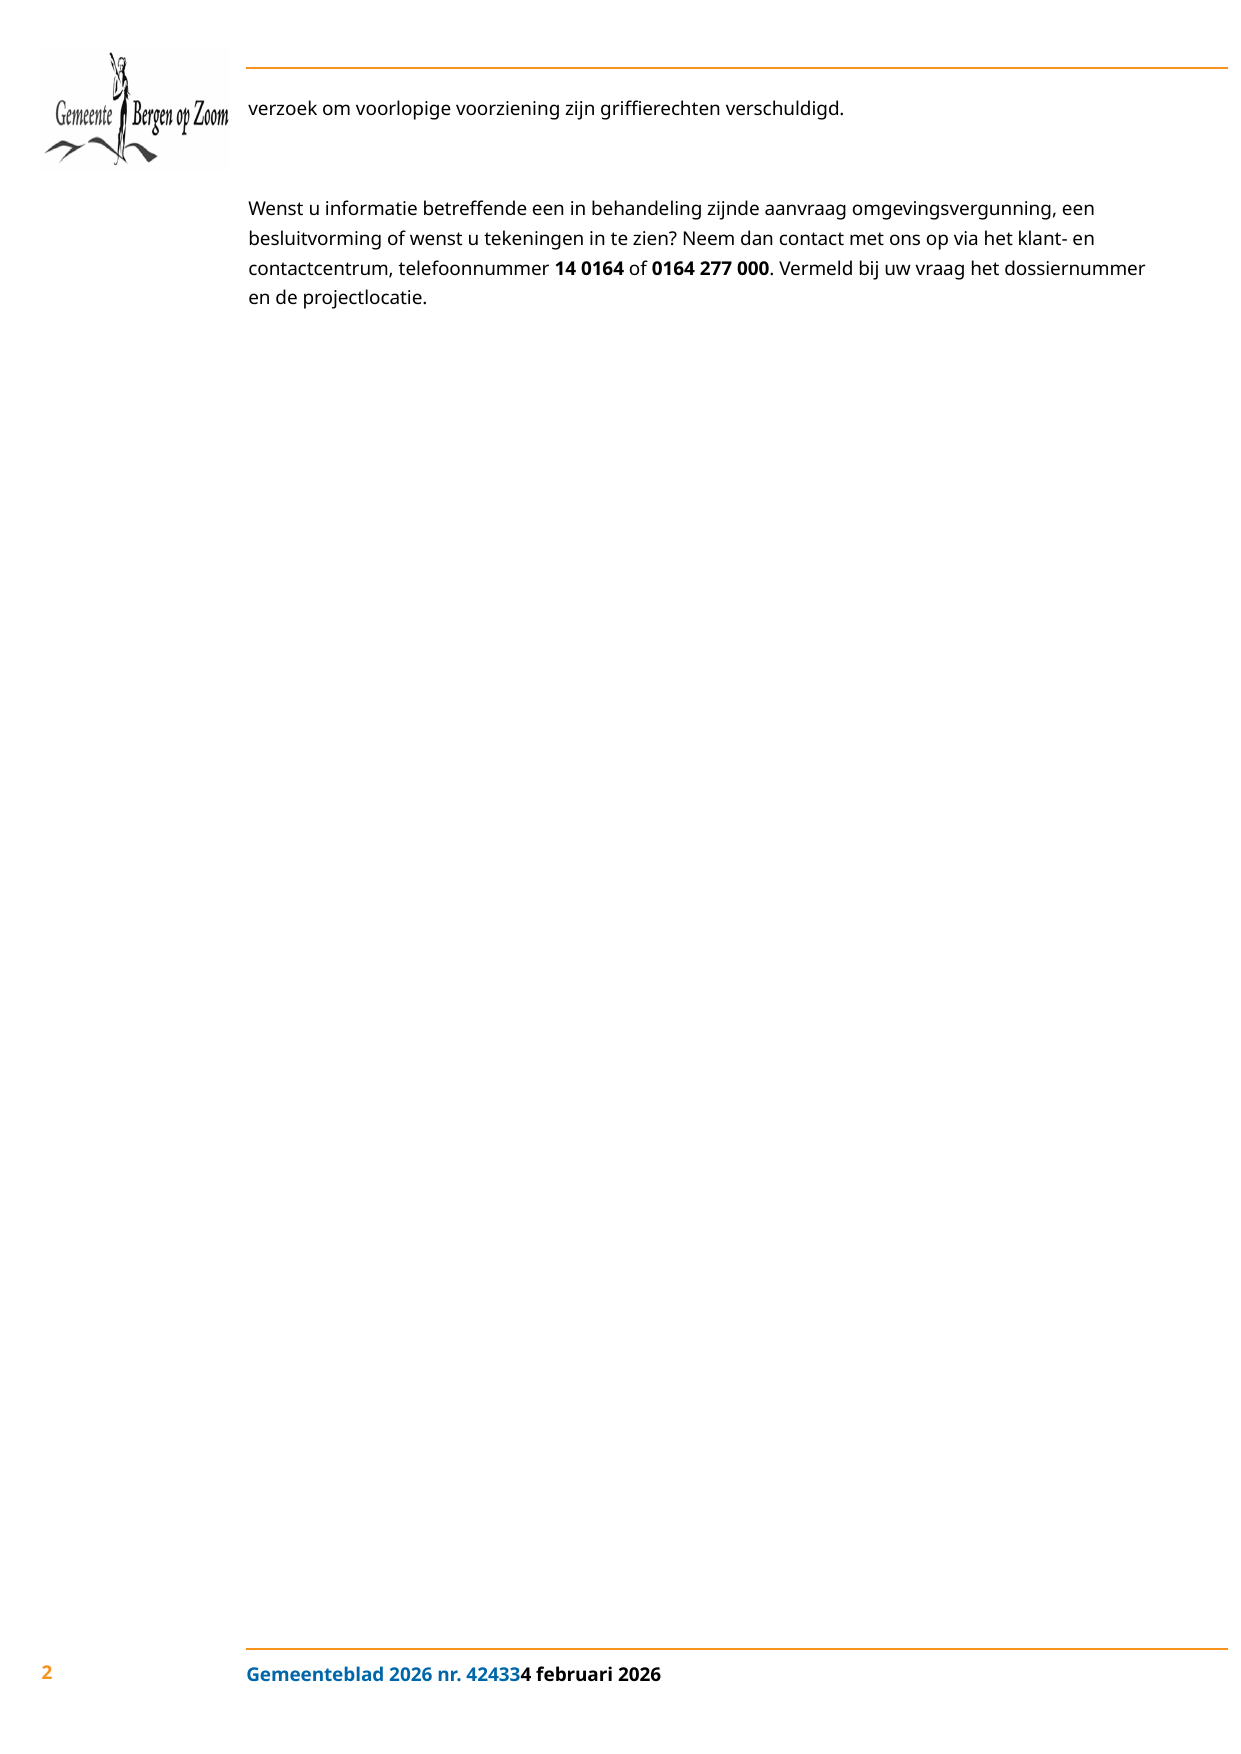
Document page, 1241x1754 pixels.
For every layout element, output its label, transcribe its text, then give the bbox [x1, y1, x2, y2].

text Wenst u informatie betreffende een in behandeling zijnde aanvraag omgevingsvergunning, een besluitvorming of wenst u tekeningen in te zien? Neem dan contact met ons op via het klant- en contactcentrum, telefoonnummer 14 0164 of 0164 277 000. Vermeld bij uw vraag het dossiernummer en de projectlocatie. [248, 196, 1152, 310]
text verzoek om voorlopige voorziening zijn griffierechten verschuldigd. [248, 95, 1152, 121]
picture [41, 47, 231, 172]
